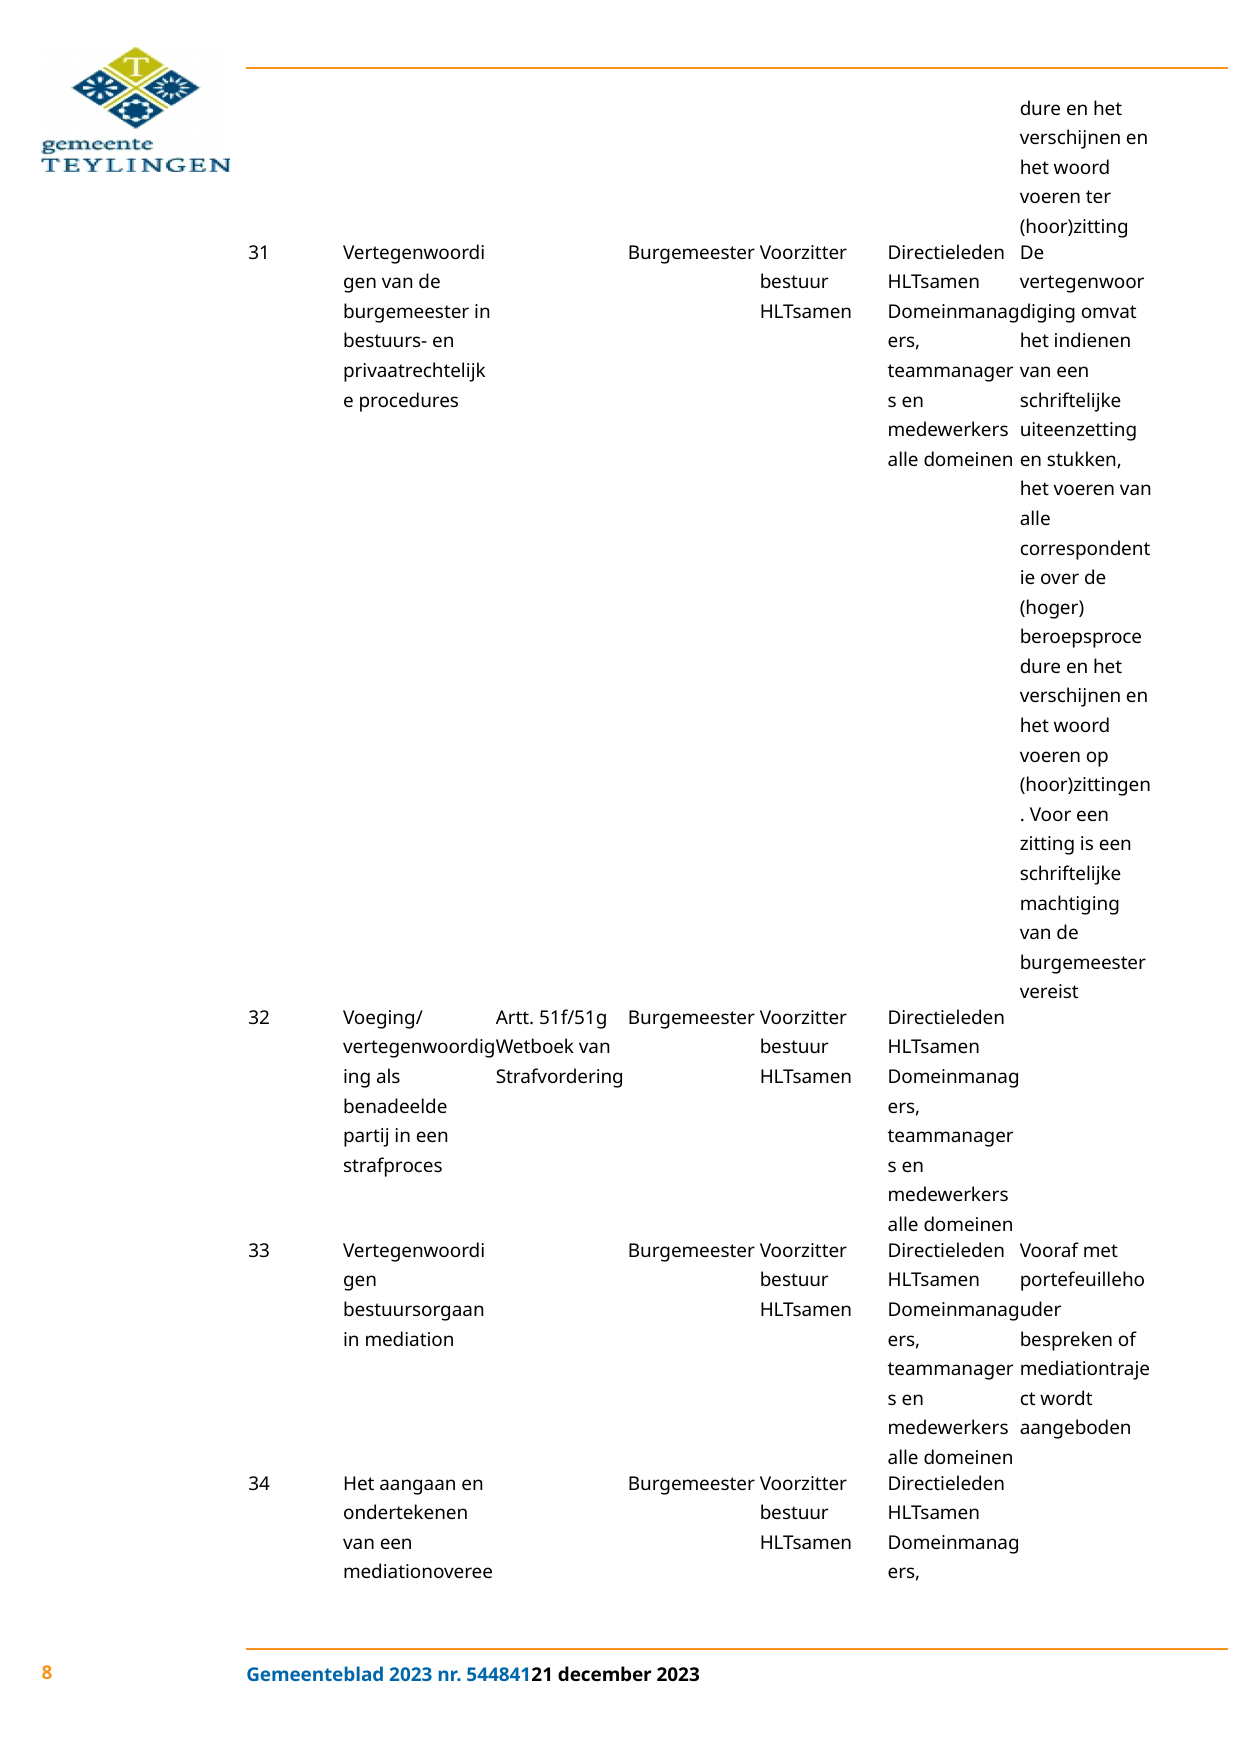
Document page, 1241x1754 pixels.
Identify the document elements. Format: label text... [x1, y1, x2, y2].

table_cell Vertegenwoordigen van de burgemeester in bestuurs- en privaatrechtelijke procedures [343, 239, 496, 1004]
table_cell Voorzitter bestuur HLTsamen [760, 1237, 887, 1470]
table_cell 33 [248, 1237, 343, 1470]
table_cell [628, 95, 759, 239]
table_cell Directieleden HLTsamen Domeinmanagers, [888, 1470, 1019, 1584]
picture [41, 47, 231, 172]
table_cell [496, 239, 628, 1004]
table_cell [343, 95, 496, 239]
table_cell Voorzitter bestuur HLTsamen [760, 239, 887, 1004]
table_cell 31 [248, 239, 343, 1004]
table_cell Directieleden HLTsamen Domeinmanagers, teammanagers en medewerkers alle domeinen [888, 1004, 1019, 1237]
table_cell Burgemeester [628, 1237, 759, 1470]
table_cell Burgemeester [628, 1470, 759, 1584]
table_cell [888, 95, 1019, 239]
table_cell [1020, 1004, 1152, 1237]
table_cell Directieleden HLTsamen Domeinmanagers, teammanagers en medewerkers alle domeinen [888, 239, 1019, 1004]
table_cell 34 [248, 1470, 343, 1584]
table_cell Vertegenwoordigen bestuursorgaan in mediation [343, 1237, 496, 1470]
table_cell Voorzitter bestuur HLTsamen [760, 1470, 887, 1584]
table_cell Het aangaan en ondertekenen van een mediationoveree [343, 1470, 496, 1584]
table_cell [1020, 1470, 1152, 1584]
table_cell dure en het verschijnen en het woord voeren ter (hoor)zitting [1020, 95, 1152, 239]
table_cell [496, 95, 628, 239]
table_cell Vooraf met portefeuillehouder bespreken of mediationtraject wordt aangeboden [1020, 1237, 1152, 1470]
table_cell Burgemeester [628, 1004, 759, 1237]
table_cell Burgemeester [628, 239, 759, 1004]
table_cell [496, 1237, 628, 1470]
table_cell [496, 1470, 628, 1584]
table_cell De vertegenwoordiging omvat het indienen van een schriftelijke uiteenzetting en stukken, het voeren van alle correspondentie over de (hoger) beroepsprocedure en het verschijnen en het woord voeren op (hoor)zittingen. Voor een zitting is een schriftelijke machtiging van de burgemeester vereist [1020, 239, 1152, 1004]
table_cell [248, 95, 343, 239]
table_cell Artt. 51f/51g Wetboek van Strafvordering [496, 1004, 628, 1237]
table_cell Directieleden HLTsamen Domeinmanagers, teammanagers en medewerkers alle domeinen [888, 1237, 1019, 1470]
table_cell 32 [248, 1004, 343, 1237]
table_cell Voorzitter bestuur HLTsamen [760, 1004, 887, 1237]
table_cell Voeging/vertegenwoordiging als benadeelde partij in een strafproces [343, 1004, 496, 1237]
table_cell [760, 95, 887, 239]
